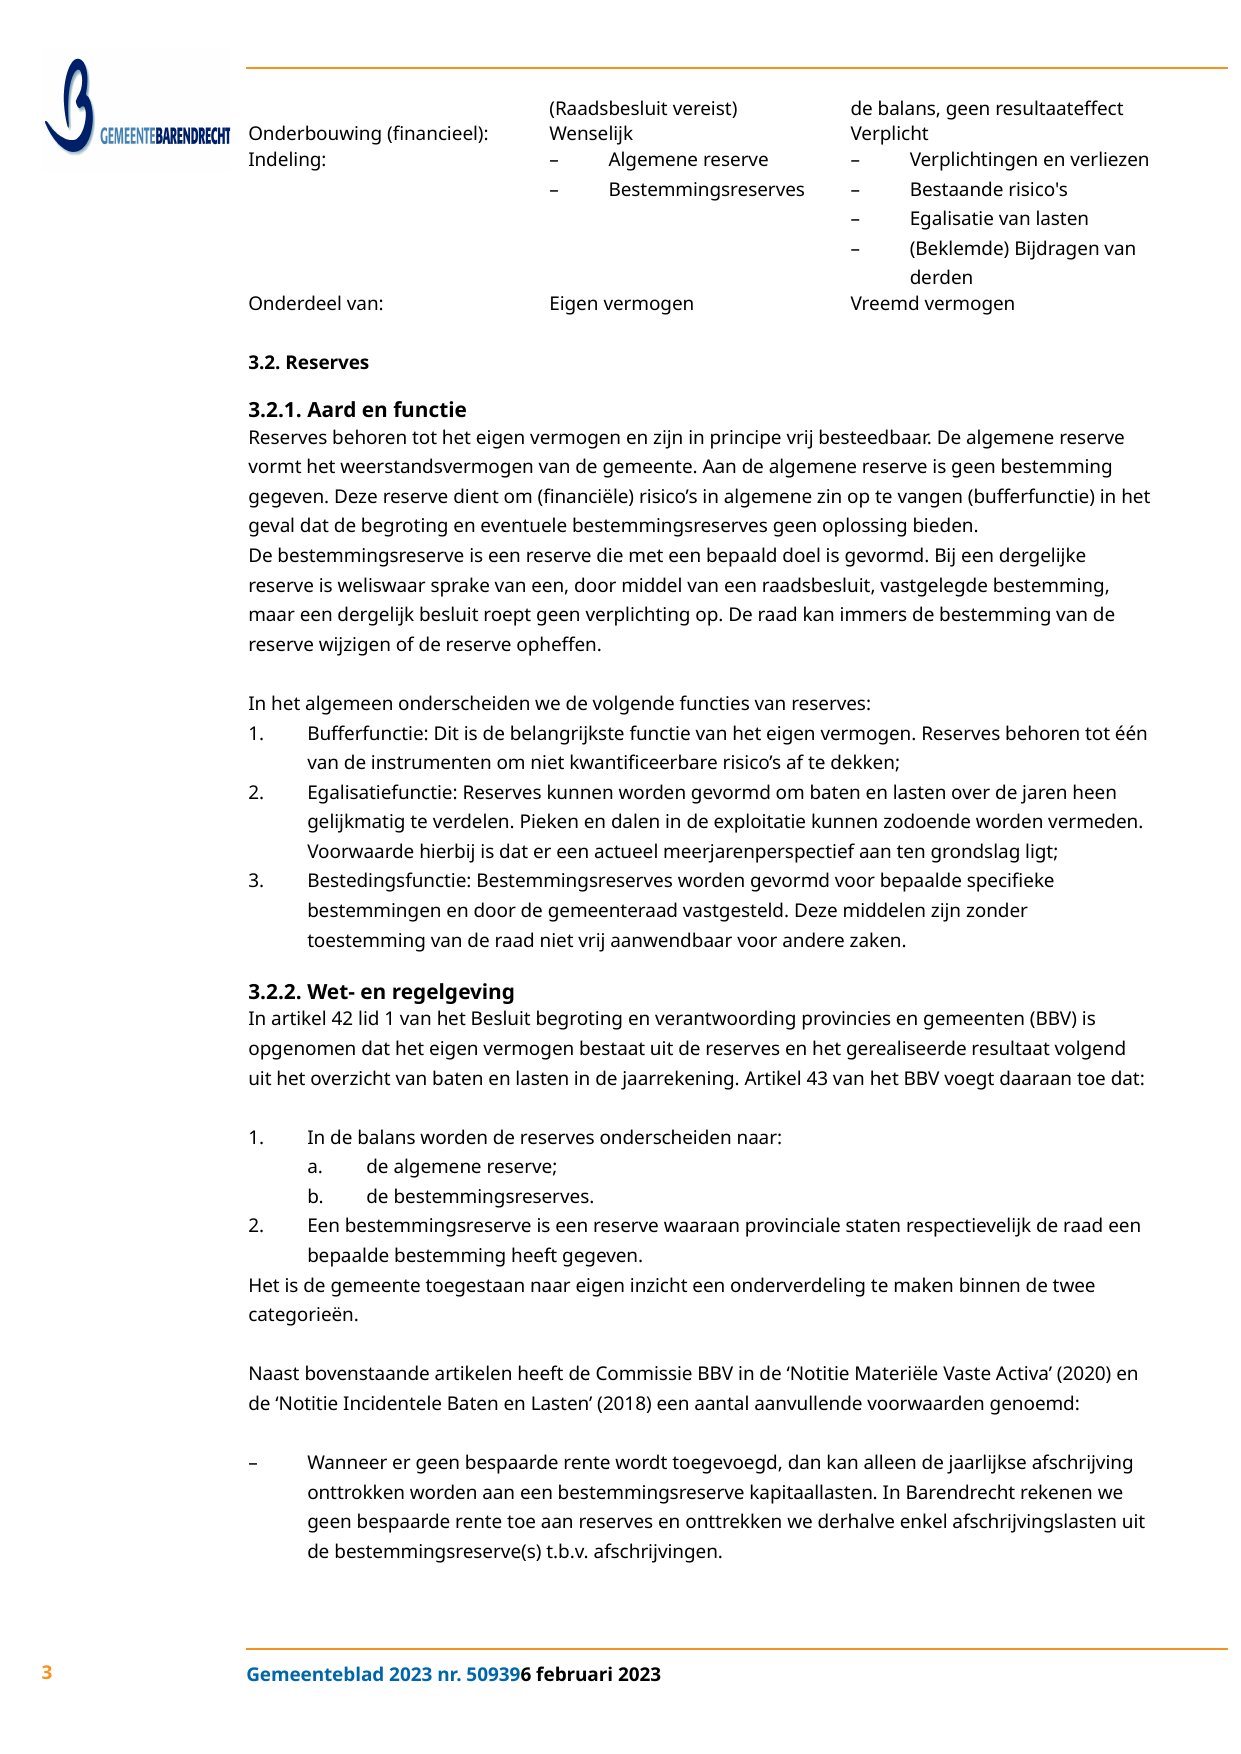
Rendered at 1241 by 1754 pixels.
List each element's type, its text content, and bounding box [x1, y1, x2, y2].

text 3.2.1. Aard en functie [248, 395, 1152, 424]
list Egalisatiefunctie: Reserves kunnen worden gevormd om baten en lasten over de jaren heen gelijkmatig te verdelen. Pieken en dalen in de exploitatie kunnen zodoende worden vermeden. Voorwaarde hierbij is dat er een actueel meerjarenperspectief aan ten grondslag ligt; [248, 779, 1152, 864]
list de bestemmingsreserves. [307, 1183, 1152, 1209]
text Naast bovenstaande artikelen heeft de Commissie BBV in de ‘Notitie Materiële Vaste Activa’ (2020) en de ‘Notitie Incidentele Baten en Lasten’ (2018) een aantal aanvullende voorwaarden genoemd: [248, 1361, 1152, 1416]
picture [41, 47, 231, 172]
text De bestemmingsreserve is een reserve die met een bepaald doel is gevormd. Bij een dergelijke reserve is weliswaar sprake van een, door middel van een raadsbesluit, vastgelegde bestemming, maar een dergelijk besluit roept geen verplichting op. De raad kan immers de bestemming van de reserve wijzigen of de reserve opheffen. [248, 542, 1152, 657]
table_cell Vreemd vermogen [850, 290, 1152, 316]
table_cell Onderdeel van: [248, 290, 549, 316]
text Het is de gemeente toegestaan naar eigen inzicht een onderverdeling te maken binnen de twee categorieën. [248, 1272, 1152, 1327]
list Bufferfunctie: Dit is de belangrijkste functie van het eigen vermogen. Reserves behoren tot één van de instrumenten om niet kwantificeerbare risico’s af te dekken; [248, 720, 1152, 775]
table_cell (Raadsbesluit vereist) [549, 95, 850, 121]
text Reserves behoren tot het eigen vermogen en zijn in principe vrij besteedbaar. De algemene reserve vormt het weerstandsvermogen van de gemeente. Aan de algemene reserve is geen bestemming gegeven. Deze reserve dient om (financiële) risico’s in algemene zin op te vangen (bufferfunctie) in het geval dat de begroting en eventuele bestemmingsreserves geen oplossing bieden. [248, 424, 1152, 538]
text 3.2. Reserves [248, 349, 1152, 374]
list In de balans worden de reserves onderscheiden naar: [248, 1124, 1152, 1150]
text In het algemeen onderscheiden we de volgende functies van reserves: [248, 690, 1152, 716]
table_cell de balans, geen resultaateffect [850, 95, 1152, 121]
table_cell Wenselijk [549, 121, 850, 146]
table_cell Eigen vermogen [549, 290, 850, 316]
table_cell Algemene reserve Bestemmingsreserves [549, 146, 850, 290]
table_cell Onderbouwing (financieel): [248, 121, 549, 146]
list Een bestemmingsreserve is een reserve waaraan provinciale staten respectievelijk de raad een bepaalde bestemming heeft gegeven. [248, 1213, 1152, 1268]
table_cell Indeling: [248, 146, 549, 290]
text In artikel 42 lid 1 van het Besluit begroting en verantwoording provincies en gemeenten (BBV) is opgenomen dat het eigen vermogen bestaat uit de reserves en het gerealiseerde resultaat volgend uit het overzicht van baten en lasten in de jaarrekening. Artikel 43 van het BBV voegt daaraan toe dat: [248, 1006, 1152, 1091]
table_cell Verplichtingen en verliezen Bestaande risico's Egalisatie van lasten (Beklemde) Bijdragen van derden [850, 146, 1152, 290]
list Wanneer er geen bespaarde rente wordt toegevoegd, dan kan alleen de jaarlijkse afschrijving onttrokken worden aan een bestemmingsreserve kapitaallasten. In Barendrecht rekenen we geen bespaarde rente toe aan reserves en onttrekken we derhalve enkel afschrijvingslasten uit de bestemmingsreserve(s) t.b.v. afschrijvingen. [248, 1449, 1152, 1564]
table_cell [248, 95, 549, 121]
list de algemene reserve; [307, 1153, 1152, 1179]
text 3.2.2. Wet- en regelgeving [248, 977, 1152, 1006]
table_cell Verplicht [850, 121, 1152, 146]
list Bestedingsfunctie: Bestemmingsreserves worden gevormd voor bepaalde specifieke bestemmingen en door de gemeenteraad vastgesteld. Deze middelen zijn zonder toestemming van de raad niet vrij aanwendbaar voor andere zaken. [248, 868, 1152, 952]
